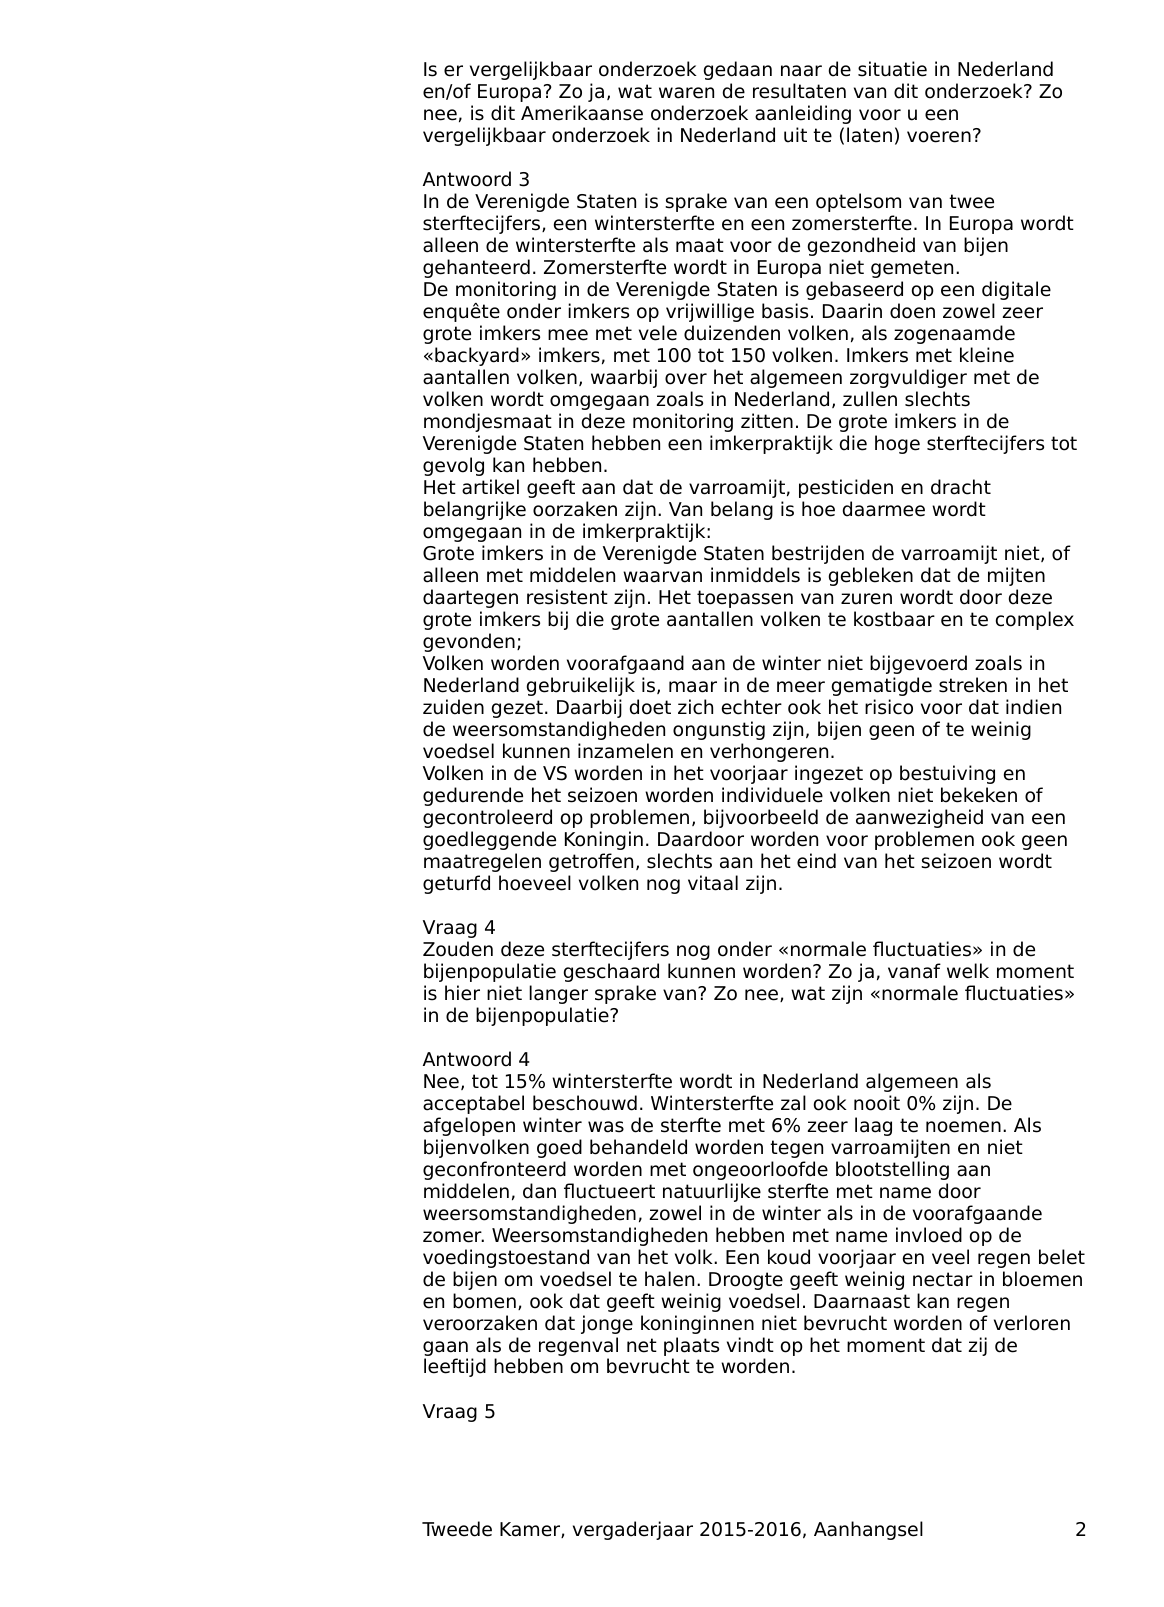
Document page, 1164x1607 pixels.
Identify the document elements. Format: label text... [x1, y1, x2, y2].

text Vraag 5 [422, 1401, 1087, 1423]
text Grote imkers in de Verenigde Staten bestrijden de varroamijt niet, of alleen met middelen waarvan inmiddels is gebleken dat de mijten daartegen resistent zijn. Het toepassen van zuren wordt door deze grote imkers bij die grote aantallen volken te kostbaar en te complex gevonden; [422, 543, 1087, 653]
text De monitoring in de Verenigde Staten is gebaseerd op een digitale enquête onder imkers op vrijwillige basis. Daarin doen zowel zeer grote imkers mee met vele duizenden volken, als zogenaamde «backyard» imkers, met 100 tot 150 volken. Imkers met kleine aantallen volken, waarbij over het algemeen zorgvuldiger met de volken wordt omgegaan zoals in Nederland, zullen slechts mondjesmaat in deze monitoring zitten. De grote imkers in de Verenigde Staten hebben een imkerpraktijk die hoge sterftecijfers tot gevolg kan hebben. [422, 279, 1087, 477]
text Antwoord 3 [422, 169, 1087, 191]
text Het artikel geeft aan dat de varroamijt, pesticiden en dracht belangrijke oorzaken zijn. Van belang is hoe daarmee wordt omgegaan in de imkerpraktijk: [422, 477, 1087, 543]
text Antwoord 4 [422, 1049, 1087, 1071]
text Vraag 4 [422, 917, 1087, 939]
text Volken in de VS worden in het voorjaar ingezet op bestuiving en gedurende het seizoen worden individuele volken niet bekeken of gecontroleerd op problemen, bijvoorbeeld de aanwezigheid van een goedleggende Koningin. Daardoor worden voor problemen ook geen maatregelen getroffen, slechts aan het eind van het seizoen wordt geturfd hoeveel volken nog vitaal zijn. [422, 763, 1087, 894]
text In de Verenigde Staten is sprake van een optelsom van twee sterftecijfers, een wintersterfte en een zomersterfte. In Europa wordt alleen de wintersterfte als maat voor de gezondheid van bijen gehanteerd. Zomersterfte wordt in Europa niet gemeten. [422, 191, 1087, 279]
text Volken worden voorafgaand aan de winter niet bijgevoerd zoals in Nederland gebruikelijk is, maar in de meer gematigde streken in het zuiden gezet. Daarbij doet zich echter ook het risico voor dat indien de weersomstandigheden ongunstig zijn, bijen geen of te weinig voedsel kunnen inzamelen en verhongeren. [422, 653, 1087, 763]
text Nee, tot 15% wintersterfte wordt in Nederland algemeen als acceptabel beschouwd. Wintersterfte zal ook nooit 0% zijn. De afgelopen winter was de sterfte met 6% zeer laag te noemen. Als bijenvolken goed behandeld worden tegen varroamijten en niet geconfronteerd worden met ongeoorloofde blootstelling aan middelen, dan fluctueert natuurlijke sterfte met name door weersomstandigheden, zowel in de winter als in de voorafgaande zomer. Weersomstandigheden hebben met name invloed op de voedingstoestand van het volk. Een koud voorjaar en veel regen belet de bijen om voedsel te halen. Droogte geeft weinig nectar in bloemen en bomen, ook dat geeft weinig voedsel. Daarnaast kan regen veroorzaken dat jonge koninginnen niet bevrucht worden of verloren gaan als de regenval net plaats vindt op het moment dat zij de leeftijd hebben om bevrucht te worden. [422, 1071, 1087, 1378]
text Is er vergelijkbaar onderzoek gedaan naar de situatie in Nederland en/of Europa? Zo ja, wat waren de resultaten van dit onderzoek? Zo nee, is dit Amerikaanse onderzoek aanleiding voor u een vergelijkbaar onderzoek in Nederland uit te (laten) voeren? [422, 59, 1087, 147]
text Zouden deze sterftecijfers nog onder «normale fluctuaties» in de bijenpopulatie geschaard kunnen worden? Zo ja, vanaf welk moment is hier niet langer sprake van? Zo nee, wat zijn «normale fluctuaties» in de bijenpopulatie? [422, 939, 1087, 1027]
